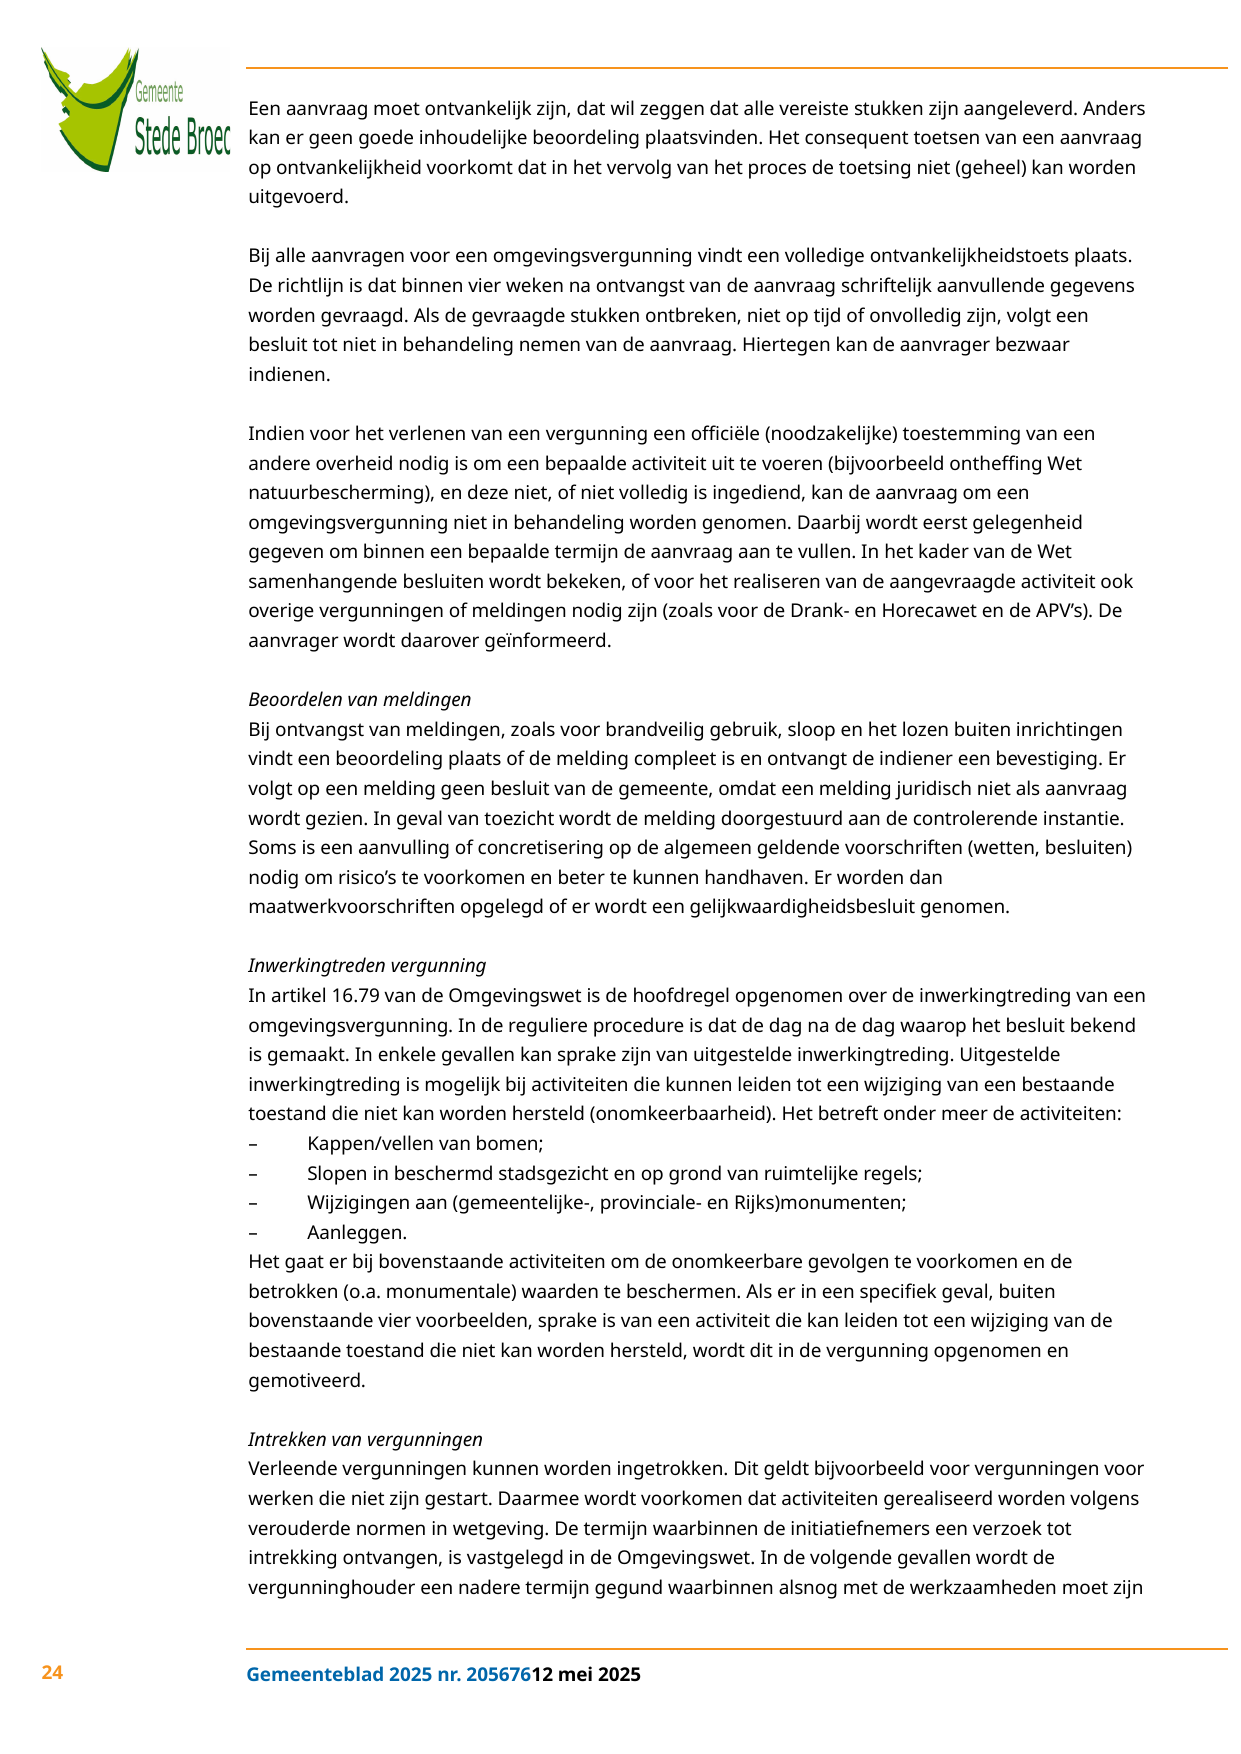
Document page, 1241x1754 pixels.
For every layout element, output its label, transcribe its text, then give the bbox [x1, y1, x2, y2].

text Intrekken van vergunningen [248, 1426, 1152, 1452]
text Indien voor het verlenen van een vergunning een officiële (noodzakelijke) toestemming van een andere overheid nodig is om een bepaalde activiteit uit te voeren (bijvoorbeeld ontheffing Wet natuurbescherming), en deze niet, of niet volledig is ingediend, kan de aanvraag om een omgevingsvergunning niet in behandeling worden genomen. Daarbij wordt eerst gelegenheid gegeven om binnen een bepaalde termijn de aanvraag aan te vullen. In het kader van de Wet samenhangende besluiten wordt bekeken, of voor het realiseren van de aangevraagde activiteit ook overige vergunningen of meldingen nodig zijn (zoals voor de Drank- en Horecawet en de APV’s). De aanvrager wordt daarover geïnformeerd. [248, 420, 1152, 653]
text Verleende vergunningen kunnen worden ingetrokken. Dit geldt bijvoorbeeld voor vergunningen voor werken die niet zijn gestart. Daarmee wordt voorkomen dat activiteiten gerealiseerd worden volgens verouderde normen in wetgeving. De termijn waarbinnen de initiatiefnemers een verzoek tot intrekking ontvangen, is vastgelegd in de Omgevingswet. In de volgende gevallen wordt de vergunninghouder een nadere termijn gegund waarbinnen alsnog met de werkzaamheden moet zijn [248, 1456, 1152, 1600]
list Slopen in beschermd stadsgezicht en op grond van ruimtelijke regels; [248, 1160, 1152, 1186]
text Bij ontvangst van meldingen, zoals voor brandveilig gebruik, sloop en het lozen buiten inrichtingen vindt een beoordeling plaats of de melding compleet is en ontvangt de indiener een bevestiging. Er volgt op een melding geen besluit van de gemeente, omdat een melding juridisch niet als aanvraag wordt gezien. In geval van toezicht wordt de melding doorgestuurd aan de controlerende instantie. Soms is een aanvulling of concretisering op de algemeen geldende voorschriften (wetten, besluiten) nodig om risico’s te voorkomen en beter te kunnen handhaven. Er worden dan maatwerkvoorschriften opgelegd of er wordt een gelijkwaardigheidsbesluit genomen. [248, 716, 1152, 919]
text Het gaat er bij bovenstaande activiteiten om de onomkeerbare gevolgen te voorkomen en de betrokken (o.a. monumentale) waarden te beschermen. Als er in een specifiek geval, buiten bovenstaande vier voorbeelden, sprake is van een activiteit die kan leiden tot een wijziging van de bestaande toestand die niet kan worden hersteld, wordt dit in de vergunning opgenomen en gemotiveerd. [248, 1248, 1152, 1393]
text Bij alle aanvragen voor een omgevingsvergunning vindt een volledige ontvankelijkheidstoets plaats. De richtlijn is dat binnen vier weken na ontvangst van de aanvraag schriftelijk aanvullende gegevens worden gevraagd. Als de gevraagde stukken ontbreken, niet op tijd of onvolledig zijn, volgt een besluit tot niet in behandeling nemen van de aanvraag. Hiertegen kan de aanvrager bezwaar indienen. [248, 243, 1152, 387]
text Beoordelen van meldingen [248, 686, 1152, 712]
list Aanleggen. [248, 1219, 1152, 1245]
text Een aanvraag moet ontvankelijk zijn, dat wil zeggen dat alle vereiste stukken zijn aangeleverd. Anders kan er geen goede inhoudelijke beoordeling plaatsvinden. Het consequent toetsen van een aanvraag op ontvankelijkheid voorkomt dat in het vervolg van het proces de toetsing niet (geheel) kan worden uitgevoerd. [248, 95, 1152, 209]
list Wijzigingen aan (gemeentelijke-, provinciale- en Rijks)monumenten; [248, 1189, 1152, 1215]
list Kappen/vellen van bomen; [248, 1130, 1152, 1156]
text In artikel 16.79 van de Omgevingswet is de hoofdregel opgenomen over de inwerkingtreding van een omgevingsvergunning. In de reguliere procedure is dat de dag na de dag waarop het besluit bekend is gemaakt. In enkele gevallen kan sprake zijn van uitgestelde inwerkingtreding. Uitgestelde inwerkingtreding is mogelijk bij activiteiten die kunnen leiden tot een wijziging van een bestaande toestand die niet kan worden hersteld (onomkeerbaarheid). Het betreft onder meer de activiteiten: [248, 982, 1152, 1126]
picture [41, 47, 231, 172]
text Inwerkingtreden vergunning [248, 953, 1152, 978]
